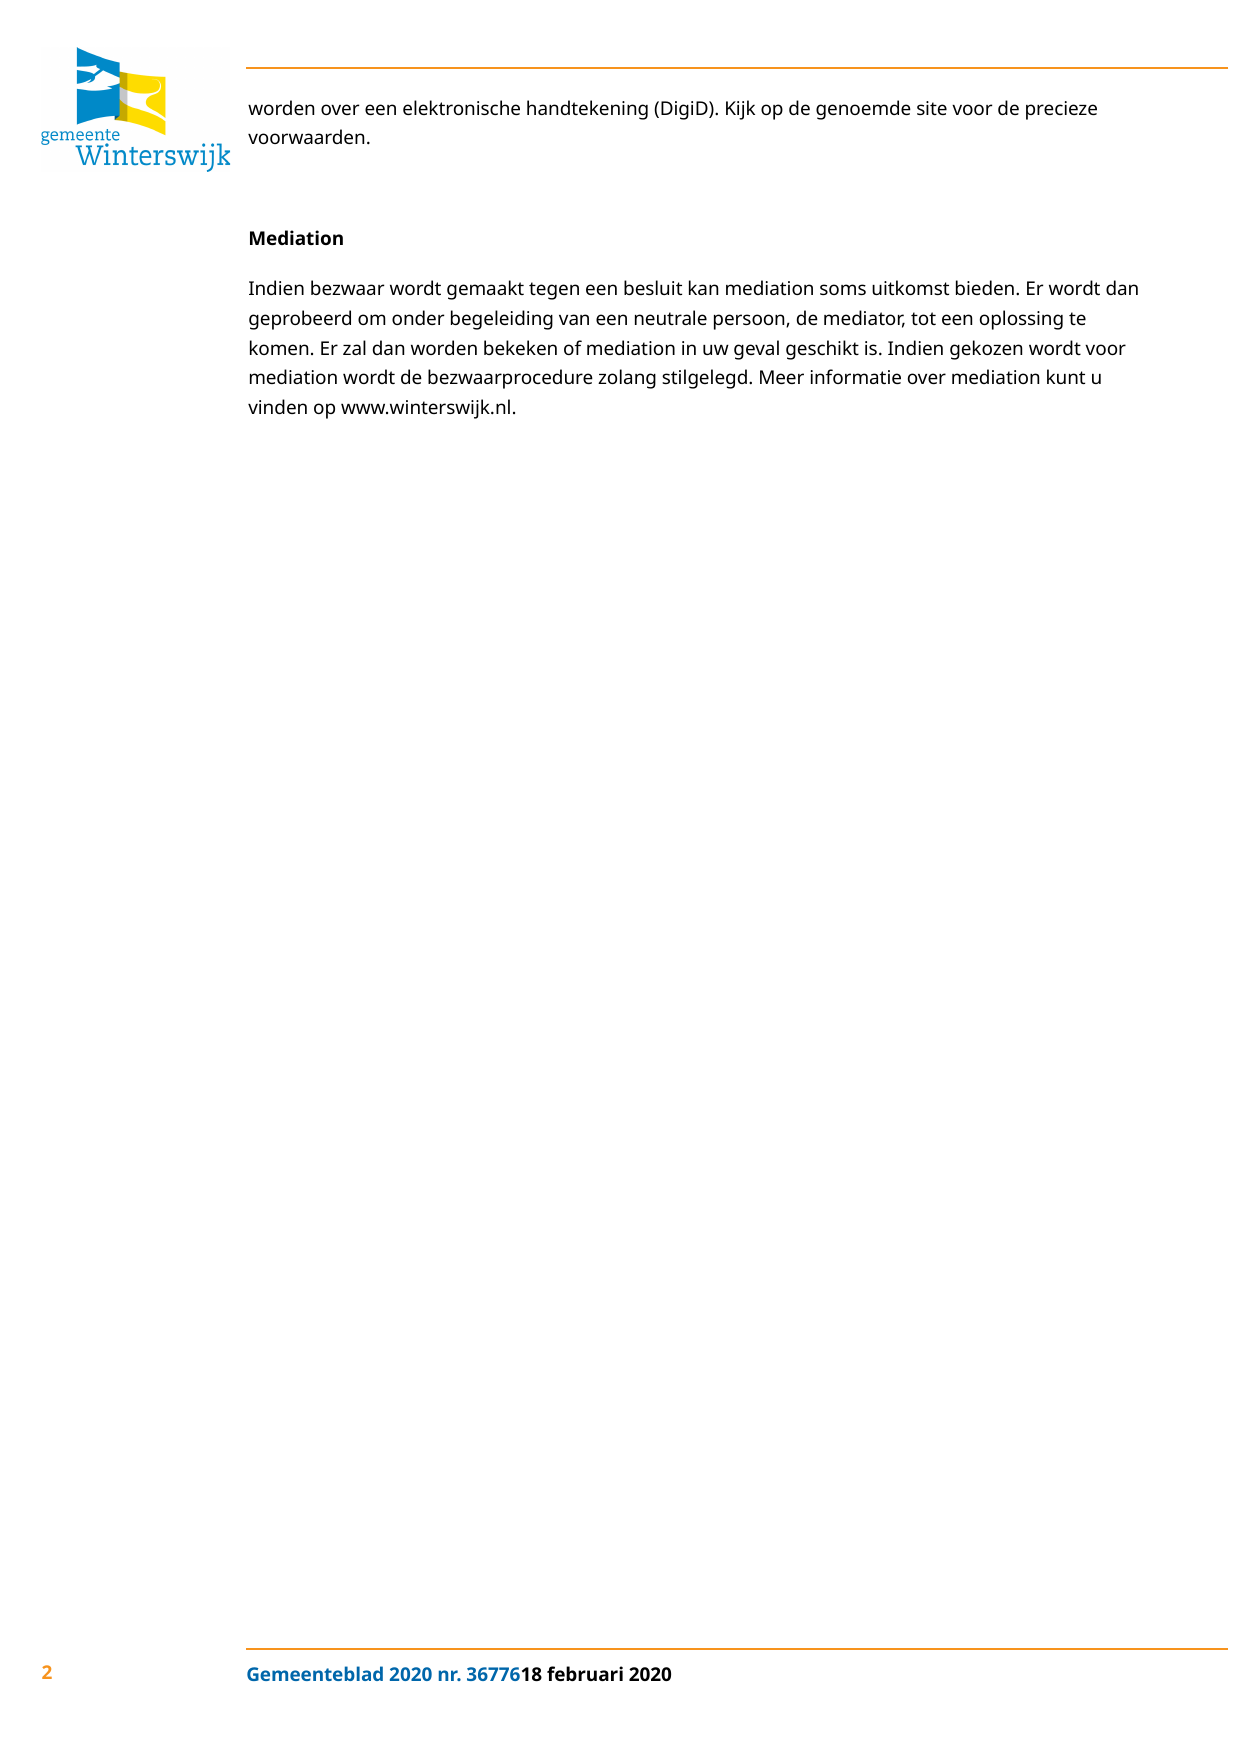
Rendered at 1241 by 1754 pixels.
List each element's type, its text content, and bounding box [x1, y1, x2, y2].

picture [225, 153, 231, 162]
picture [41, 47, 231, 172]
text Mediation [248, 225, 1152, 251]
text worden over een elektronische handtekening (DigiD). Kijk op de genoemde site voor de precieze voorwaarden. [248, 95, 1152, 150]
text Indien bezwaar wordt gemaakt tegen een besluit kan mediation soms uitkomst bieden. Er wordt dan geprobeerd om onder begeleiding van een neutrale persoon, de mediator, tot een oplossing te komen. Er zal dan worden bekeken of mediation in uw geval geschikt is. Indien gekozen wordt voor mediation wordt de bezwaarprocedure zolang stilgelegd. Meer informatie over mediation kunt u vinden op www.winterswijk.nl. [248, 276, 1152, 420]
